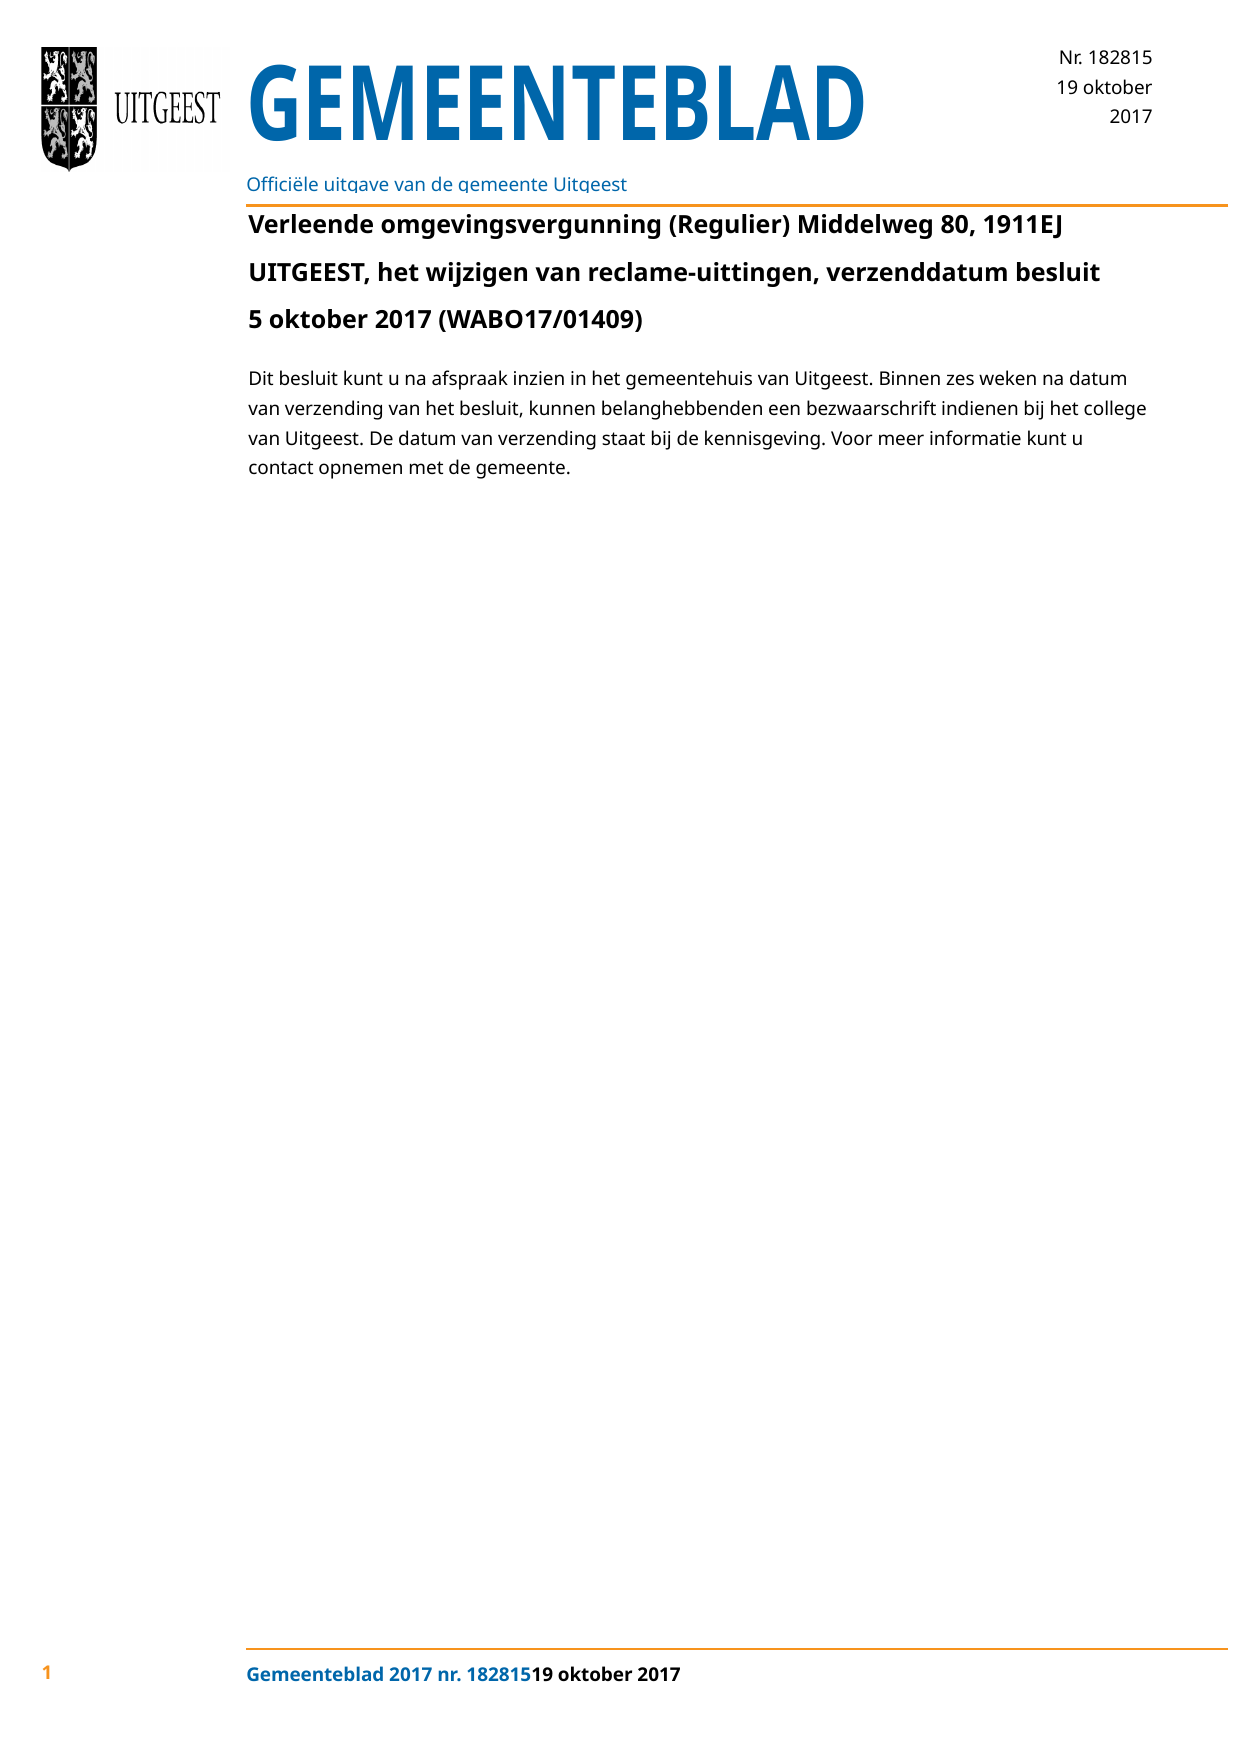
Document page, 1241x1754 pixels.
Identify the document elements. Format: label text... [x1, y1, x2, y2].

text Dit besluit kunt u na afspraak inzien in het gemeentehuis van Uitgeest. Binnen zes weken na datum van verzending van het besluit, kunnen belanghebbenden een bezwaarschrift indienen bij het college van Uitgeest. De datum van verzending staat bij de kennisgeving. Voor meer informatie kunt u contact opnemen met de gemeente. [248, 366, 1152, 480]
text Verleende omgevingsvergunning (Regulier) Middelweg 80, 1911EJ UITGEEST, het wijzigen van reclame-uittingen, verzenddatum besluit 5 oktober 2017 (WABO17/01409) [248, 207, 1152, 336]
picture [41, 47, 231, 172]
